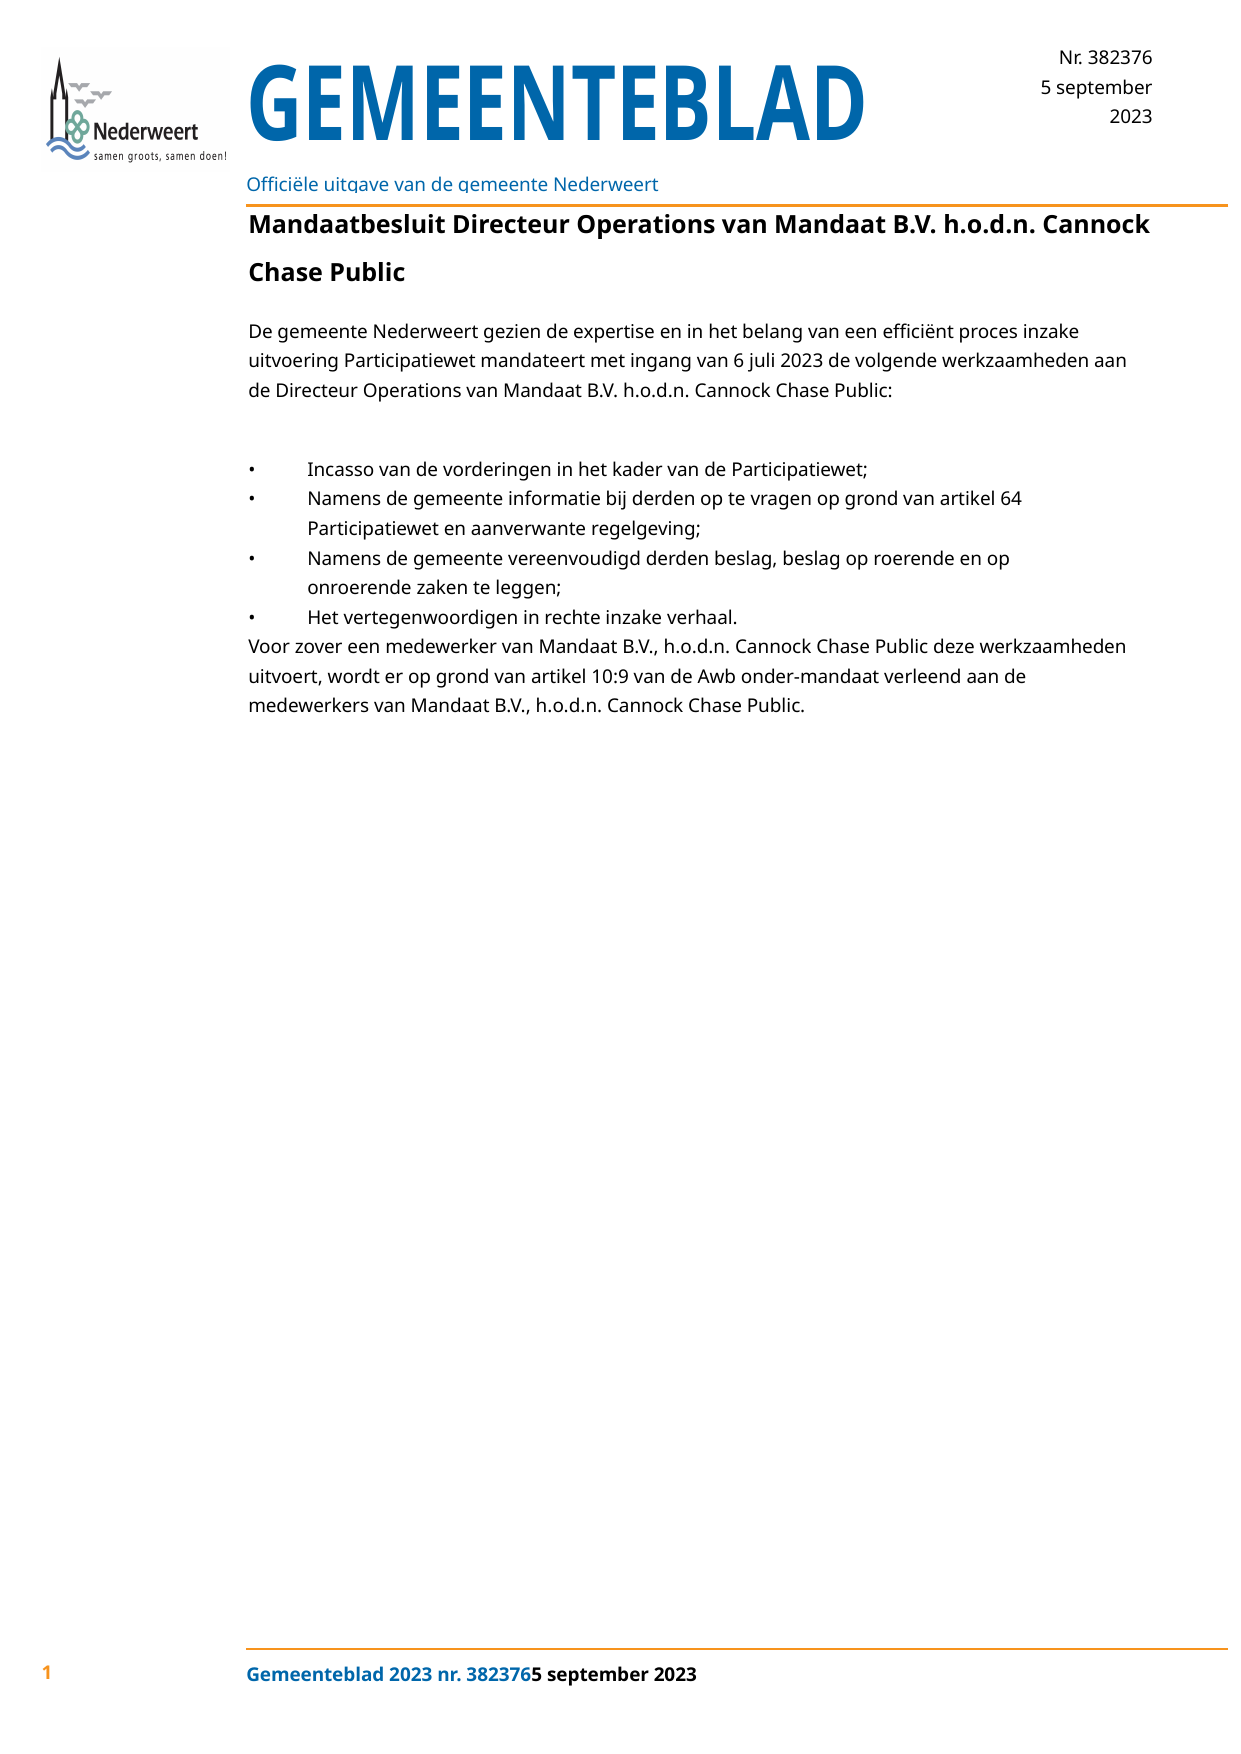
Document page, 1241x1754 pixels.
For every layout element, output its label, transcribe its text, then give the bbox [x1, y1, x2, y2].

text Mandaatbesluit Directeur Operations van Mandaat B.V. h.o.d.n. Cannock Chase Public [248, 207, 1152, 288]
list onroerende zaken te leggen; [248, 574, 1152, 600]
list Participatiewet en aanverwante regelgeving; [248, 515, 1152, 541]
list Namens de gemeente vereenvoudigd derden beslag, beslag op roerende en op [248, 545, 1152, 570]
text De gemeente Nederweert gezien de expertise en in het belang van een efficiënt proces inzake uitvoering Participatiewet mandateert met ingang van 6 juli 2023 de volgende werkzaamheden aan de Directeur Operations van Mandaat B.V. h.o.d.n. Cannock Chase Public: [248, 318, 1152, 403]
list Incasso van de vorderingen in het kader van de Participatiewet; [248, 456, 1152, 482]
text Voor zover een medewerker van Mandaat B.V., h.o.d.n. Cannock Chase Public deze werkzaamheden uitvoert, wordt er op grond van artikel 10:9 van de Awb onder-mandaat verleend aan de medewerkers van Mandaat B.V., h.o.d.n. Cannock Chase Public. [248, 633, 1152, 718]
picture [41, 47, 231, 172]
list Namens de gemeente informatie bij derden op te vragen op grond van artikel 64 [248, 486, 1152, 511]
list Het vertegenwoordigen in rechte inzake verhaal. [248, 604, 1152, 629]
